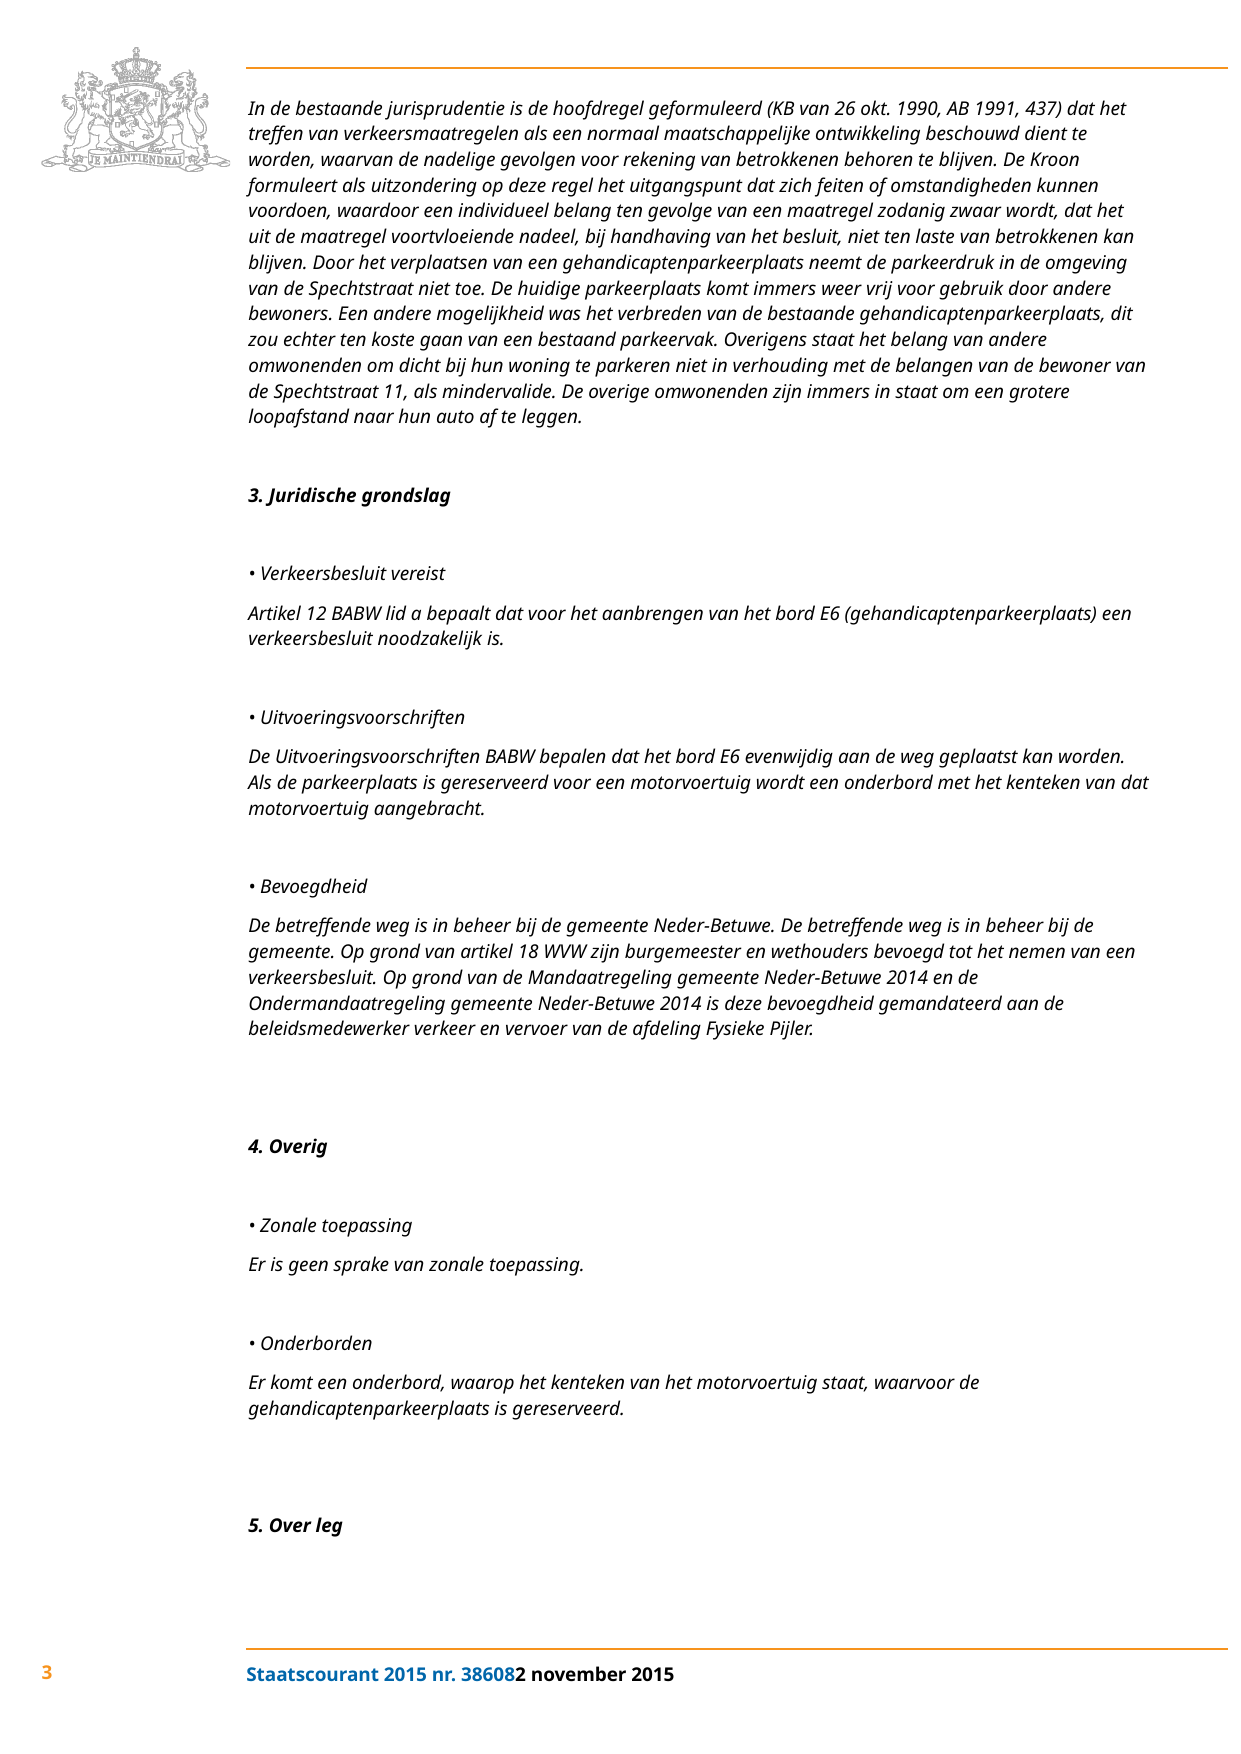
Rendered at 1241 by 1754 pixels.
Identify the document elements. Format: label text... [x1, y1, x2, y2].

text Artikel 12 BABW lid a bepaalt dat voor het aanbrengen van het bord E6 (gehandicaptenparkeerplaats) een verkeersbesluit noodzakelijk is. [248, 600, 1152, 651]
text De betreffende weg is in beheer bij de gemeente Neder-Betuwe. De betreffende weg is in beheer bij de gemeente. Op grond van artikel 18 WVW zijn burgemeester en wethouders bevoegd tot het nemen van een verkeersbesluit. Op grond van de Mandaatregeling gemeente Neder-Betuwe 2014 en de Ondermandaatregeling gemeente Neder-Betuwe 2014 is deze bevoegdheid gemandateerd aan de beleidsmedewerker verkeer en vervoer van de afdeling Fysieke Pijler. [248, 913, 1152, 1041]
text Er komt een onderbord, waarop het kenteken van het motorvoertuig staat, waarvoor de gehandicaptenparkeerplaats is gereserveerd. [248, 1369, 1152, 1421]
text In de bestaande jurisprudentie is de hoofdregel geformuleerd (KB van 26 okt. 1990, AB 1991, 437) dat het treffen van verkeersmaatregelen als een normaal maatschappelijke ontwikkeling beschouwd dient te worden, waarvan de nadelige gevolgen voor rekening van betrokkenen behoren te blijven. De Kroon formuleert als uitzondering op deze regel het uitgangspunt dat zich feiten of omstandigheden kunnen voordoen, waardoor een individueel belang ten gevolge van een maatregel zodanig zwaar wordt, dat het uit de maatregel voortvloeiende nadeel, bij handhaving van het besluit, niet ten laste van betrokkenen kan blijven. Door het verplaatsen van een gehandicaptenparkeerplaats neemt de parkeerdruk in de omgeving van de Spechtstraat niet toe. De huidige parkeerplaats komt immers weer vrij voor gebruik door andere bewoners. Een andere mogelijkheid was het verbreden van de bestaande gehandicaptenparkeerplaats, dit zou echter ten koste gaan van een bestaand parkeervak. Overigens staat het belang van andere omwonenden om dicht bij hun woning te parkeren niet in verhouding met de belangen van de bewoner van de Spechtstraat 11, als mindervalide. De overige omwonenden zijn immers in staat om een grotere loopafstand naar hun auto af te leggen. [248, 95, 1152, 429]
text De Uitvoeringsvoorschriften BABW bepalen dat het bord E6 evenwijdig aan de weg geplaatst kan worden. Als de parkeerplaats is gereserveerd voor een motorvoertuig wordt een onderbord met het kenteken van dat motorvoertuig aangebracht. [248, 743, 1152, 821]
text • Onderborden [248, 1330, 1152, 1356]
text • Uitvoeringsvoorschriften [248, 704, 1152, 730]
text Er is geen sprake van zonale toepassing. [248, 1251, 1152, 1277]
text • Bevoegdheid [248, 873, 1152, 899]
text 3. Juridische grondslag [248, 482, 1152, 508]
picture [41, 47, 231, 172]
text 5. Over leg [248, 1513, 1152, 1538]
text • Verkeersbesluit vereist [248, 561, 1152, 586]
text 4. Overig [248, 1133, 1152, 1159]
text • Zonale toepassing [248, 1212, 1152, 1238]
